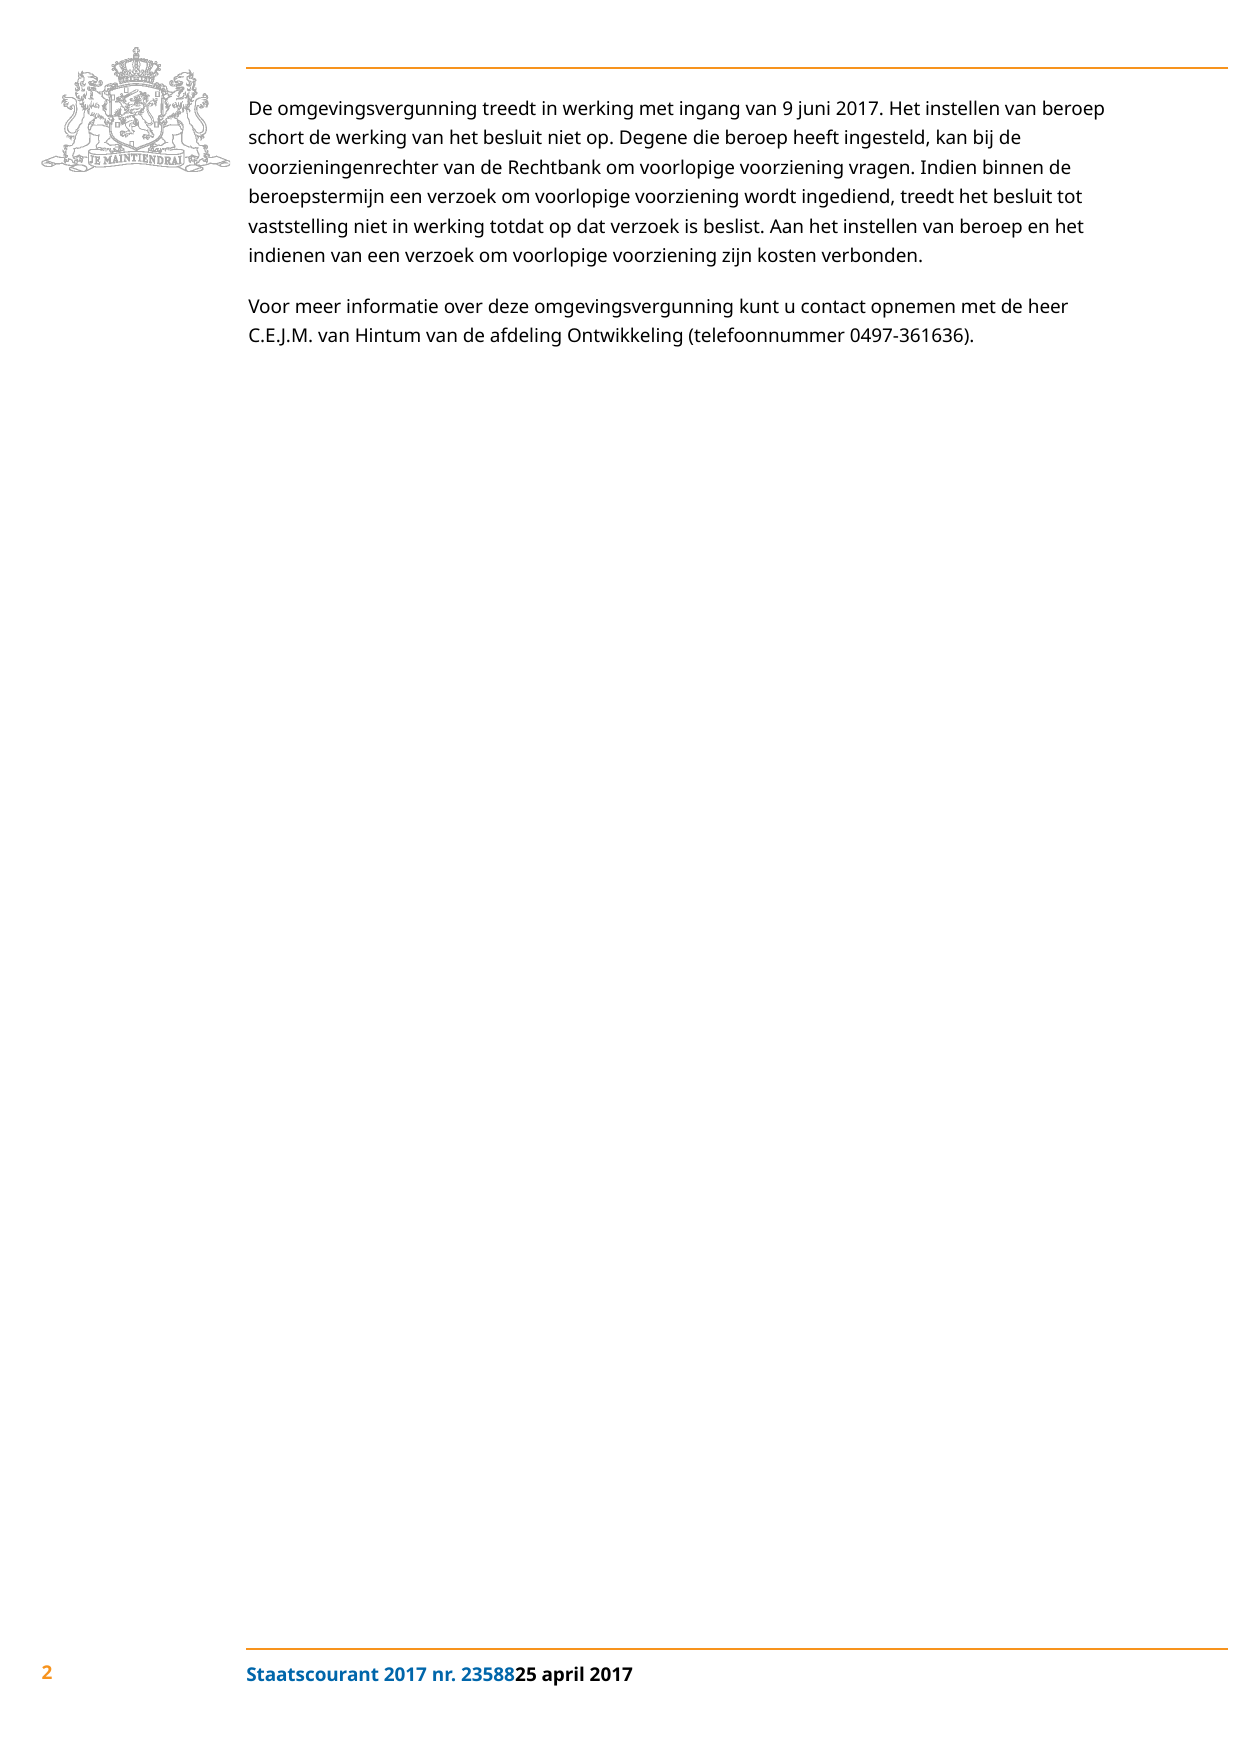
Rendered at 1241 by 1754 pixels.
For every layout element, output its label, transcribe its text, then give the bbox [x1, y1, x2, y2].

picture [41, 47, 231, 172]
text Voor meer informatie over deze omgevingsvergunning kunt u contact opnemen met de heer C.E.J.M. van Hintum van de afdeling Ontwikkeling (telefoonnummer 0497-361636). [248, 293, 1152, 348]
text De omgevingsvergunning treedt in werking met ingang van 9 juni 2017. Het instellen van beroep schort de werking van het besluit niet op. Degene die beroep heeft ingesteld, kan bij de voorzieningenrechter van de Rechtbank om voorlopige voorziening vragen. Indien binnen de beroepstermijn een verzoek om voorlopige voorziening wordt ingediend, treedt het besluit tot vaststelling niet in werking totdat op dat verzoek is beslist. Aan het instellen van beroep en het indienen van een verzoek om voorlopige voorziening zijn kosten verbonden. [248, 95, 1152, 268]
